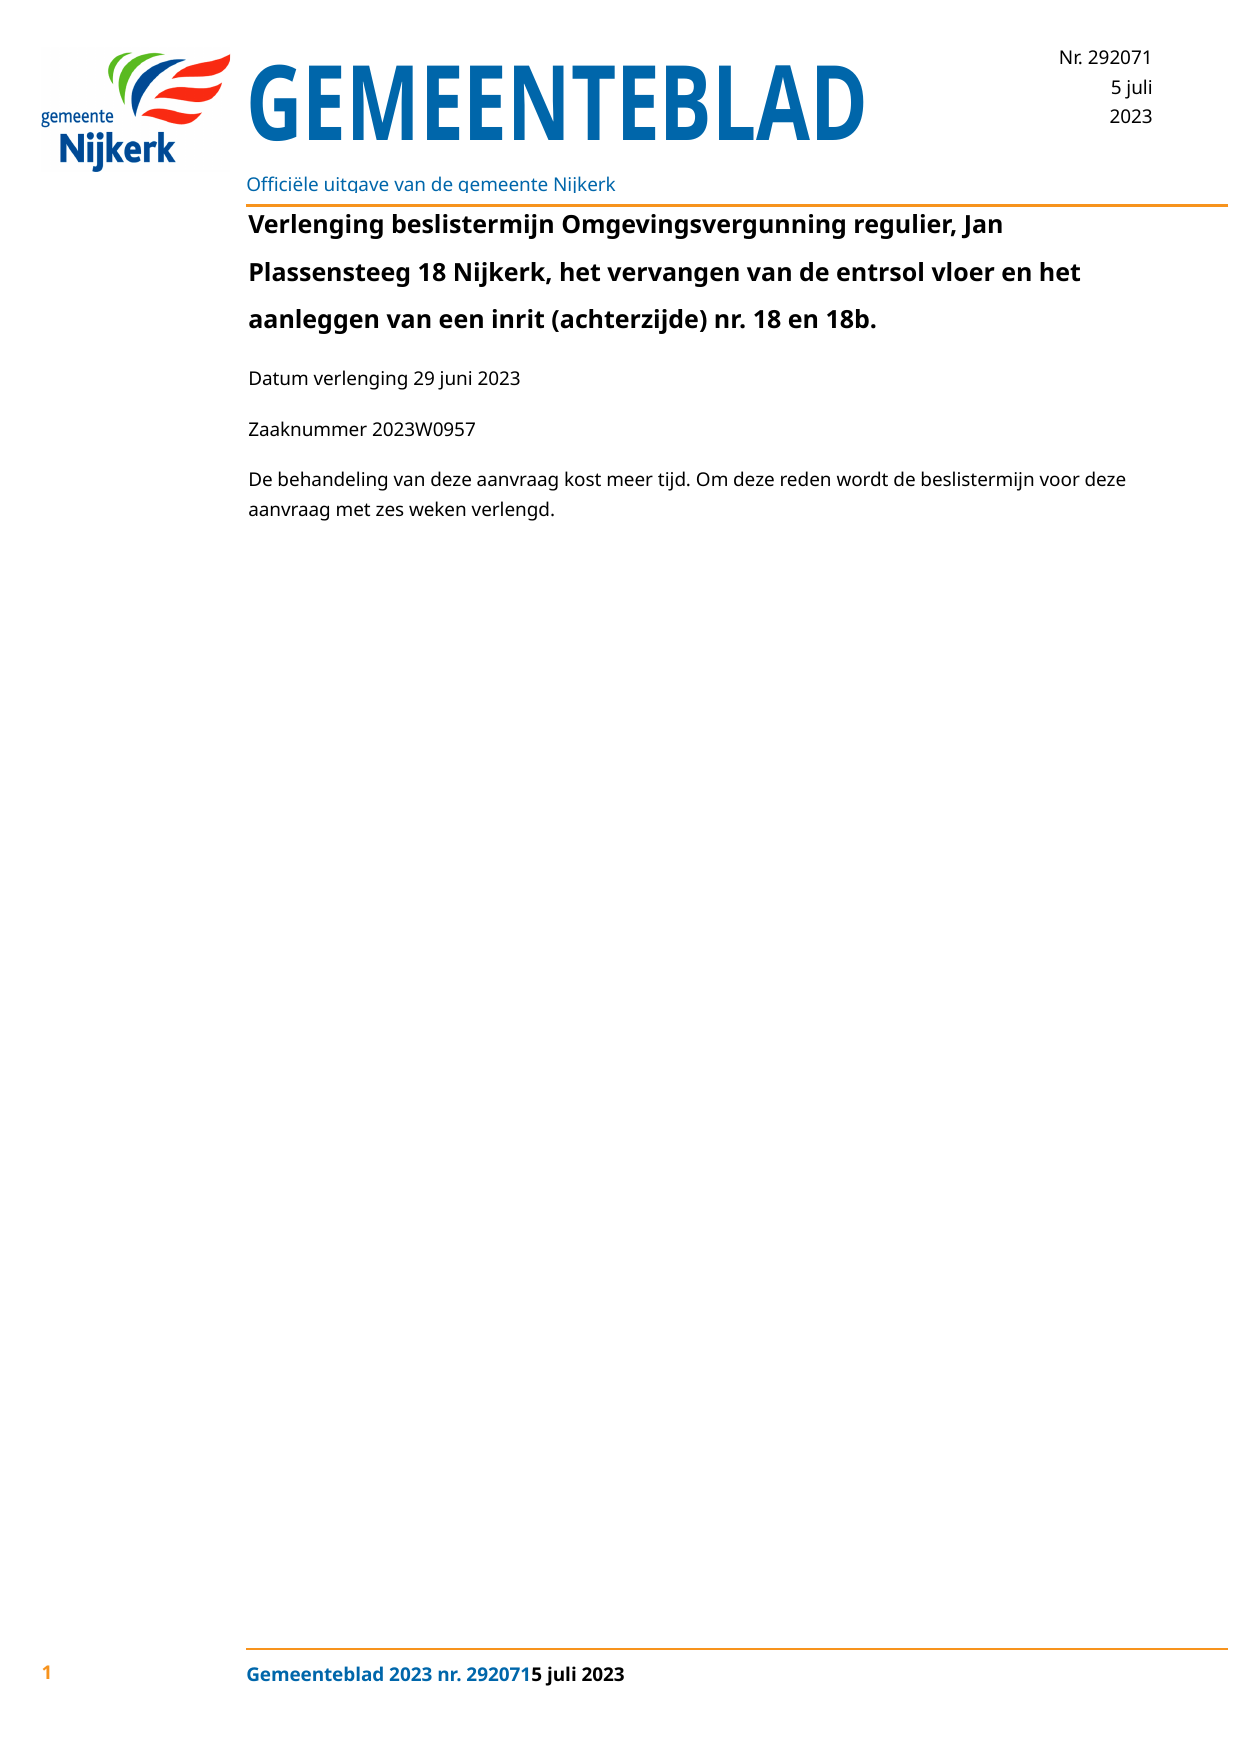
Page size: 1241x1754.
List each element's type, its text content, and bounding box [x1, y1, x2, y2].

text Verlenging beslistermijn Omgevingsvergunning regulier, Jan Plassensteeg 18 Nijkerk, het vervangen van de entrsol vloer en het aanleggen van een inrit (achterzijde) nr. 18 en 18b. [248, 207, 1152, 336]
text De behandeling van deze aanvraag kost meer tijd. Om deze reden wordt de beslistermijn voor deze aanvraag met zes weken verlengd. [248, 466, 1152, 522]
picture [41, 47, 231, 172]
text Datum verlenging 29 juni 2023 [248, 366, 1152, 391]
text Zaaknummer 2023W0957 [248, 416, 1152, 442]
